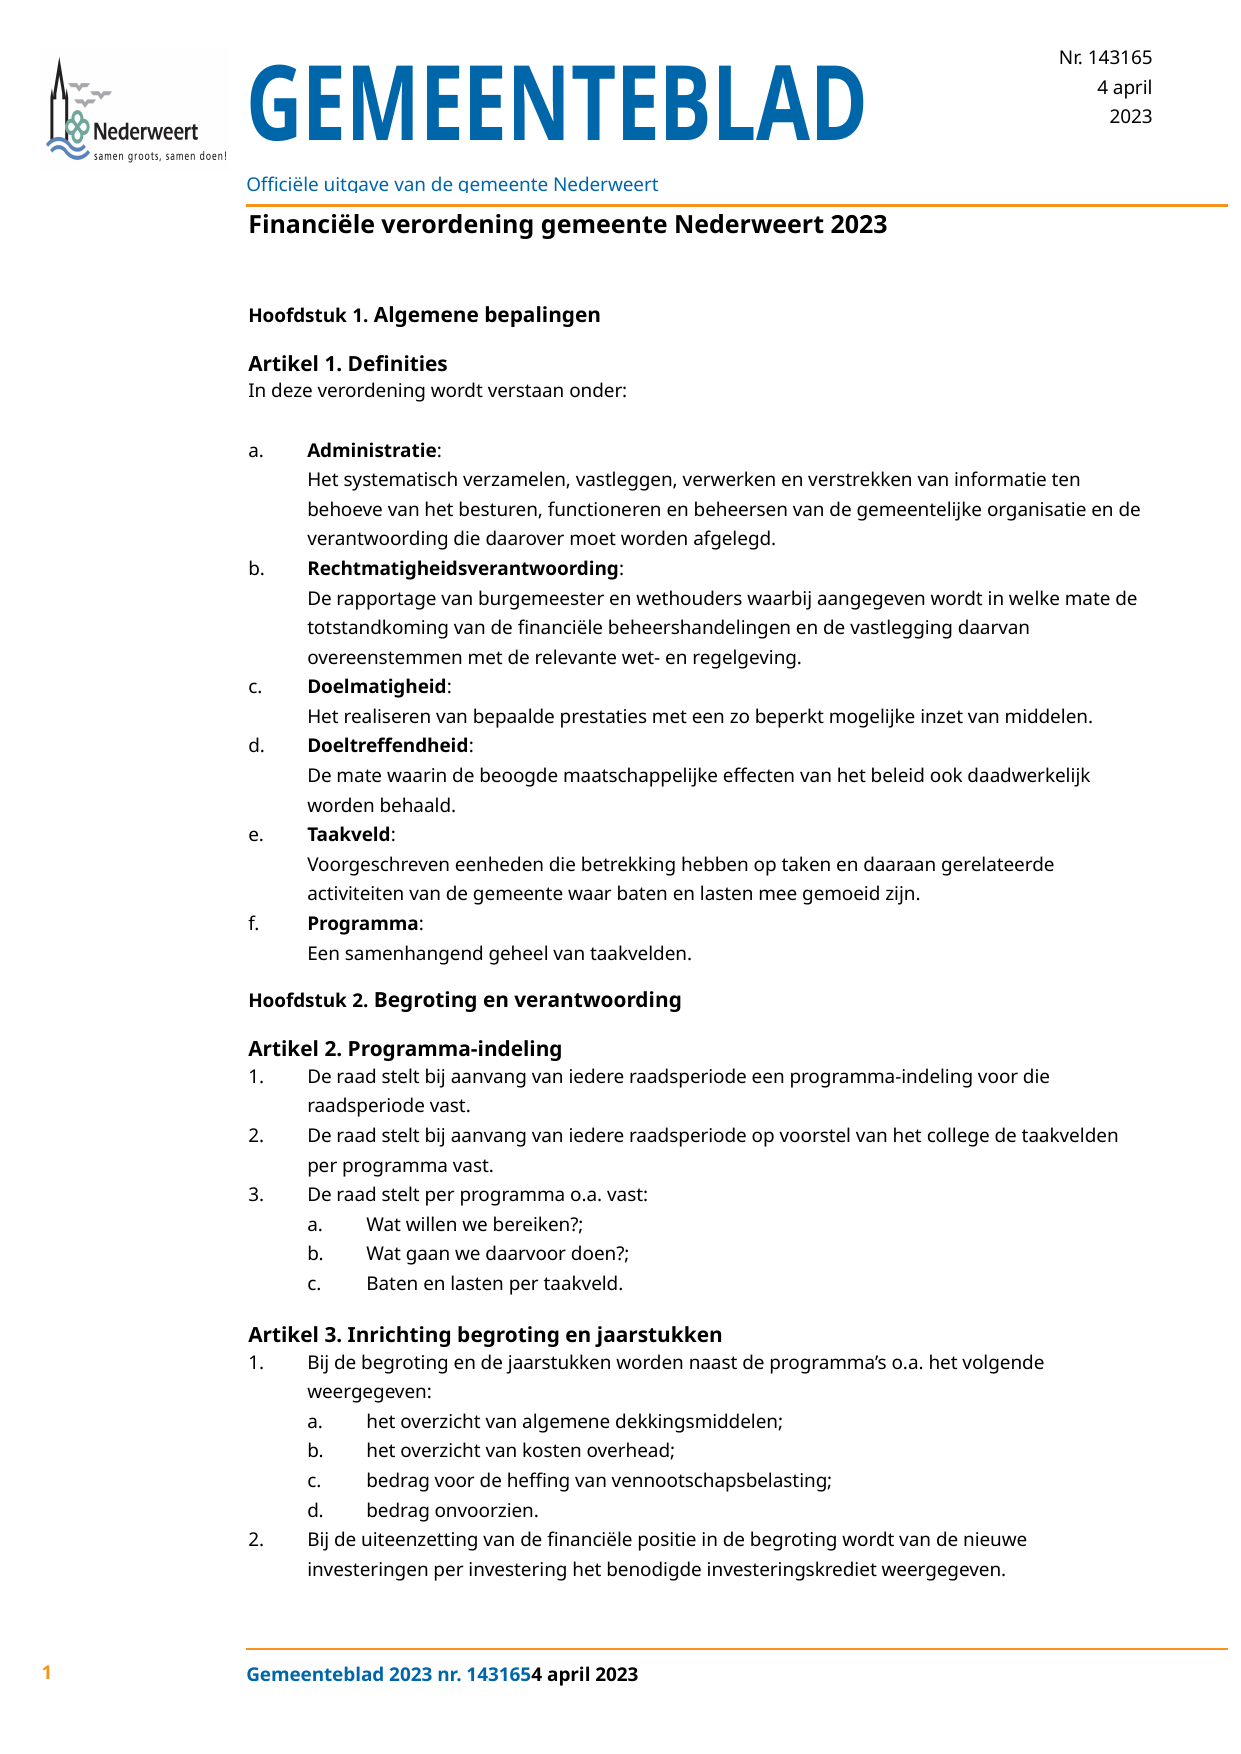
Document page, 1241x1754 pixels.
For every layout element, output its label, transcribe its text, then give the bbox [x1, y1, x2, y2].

list Het realiseren van bepaalde prestaties met een zo beperkt mogelijke inzet van middelen. [248, 703, 1152, 729]
list het overzicht van kosten overhead; [307, 1438, 1152, 1463]
text In deze verordening wordt verstaan onder: [248, 378, 1152, 403]
list bedrag onvoorzien. [307, 1497, 1152, 1523]
list het overzicht van algemene dekkingsmiddelen; [307, 1408, 1152, 1434]
list Wat gaan we daarvoor doen?; [307, 1241, 1152, 1266]
text Artikel 3. Inrichting begroting en jaarstukken [248, 1321, 1152, 1349]
list De mate waarin de beoogde maatschappelijke effecten van het beleid ook daadwerkelijk worden behaald. [248, 762, 1152, 817]
list Programma: [248, 910, 1152, 936]
list Doelmatigheid: [248, 673, 1152, 699]
list De rapportage van burgemeester en wethouders waarbij aangegeven wordt in welke mate de totstandkoming van de financiële beheershandelingen en de vastlegging daarvan overeenstemmen met de relevante wet- en regelgeving. [248, 585, 1152, 669]
list De raad stelt bij aanvang van iedere raadsperiode een programma-indeling voor die raadsperiode vast. [248, 1063, 1152, 1118]
list Wat willen we bereiken?; [307, 1211, 1152, 1237]
text Artikel 2. Programma-indeling [248, 1034, 1152, 1063]
list Bij de uiteenzetting van de financiële positie in de begroting wordt van de nieuwe investeringen per investering het benodigde investeringskrediet weergegeven. [248, 1526, 1152, 1582]
list Doeltreffendheid: [248, 733, 1152, 758]
list Voorgeschreven eenheden die betrekking hebben op taken en daaraan gerelateerde activiteiten van de gemeente waar baten en lasten mee gemoeid zijn. [248, 851, 1152, 906]
list Een samenhangend geheel van taakvelden. [248, 940, 1152, 965]
list Baten en lasten per taakveld. [307, 1270, 1152, 1296]
text Financiële verordening gemeente Nederweert 2023 [248, 207, 1152, 241]
list De raad stelt bij aanvang van iedere raadsperiode op voorstel van het college de taakvelden per programma vast. [248, 1122, 1152, 1177]
text Hoofdstuk 1. Algemene bepalingen [248, 300, 1152, 328]
text Hoofdstuk 2. Begroting en verantwoording [248, 985, 1152, 1014]
list De raad stelt per programma o.a. vast: [248, 1181, 1152, 1207]
list Taakveld: [248, 821, 1152, 847]
list bedrag voor de heffing van vennootschapsbelasting; [307, 1467, 1152, 1493]
list Het systematisch verzamelen, vastleggen, verwerken en verstrekken van informatie ten behoeve van het besturen, functioneren en beheersen van de gemeentelijke organisatie en de verantwoording die daarover moet worden afgelegd. [248, 466, 1152, 551]
text Artikel 1. Definities [248, 349, 1152, 378]
list Rechtmatigheidsverantwoording: [248, 555, 1152, 581]
list Administratie: [248, 437, 1152, 462]
picture [41, 47, 231, 172]
list Bij de begroting en de jaarstukken worden naast de programma’s o.a. het volgende weergegeven: [248, 1349, 1152, 1404]
